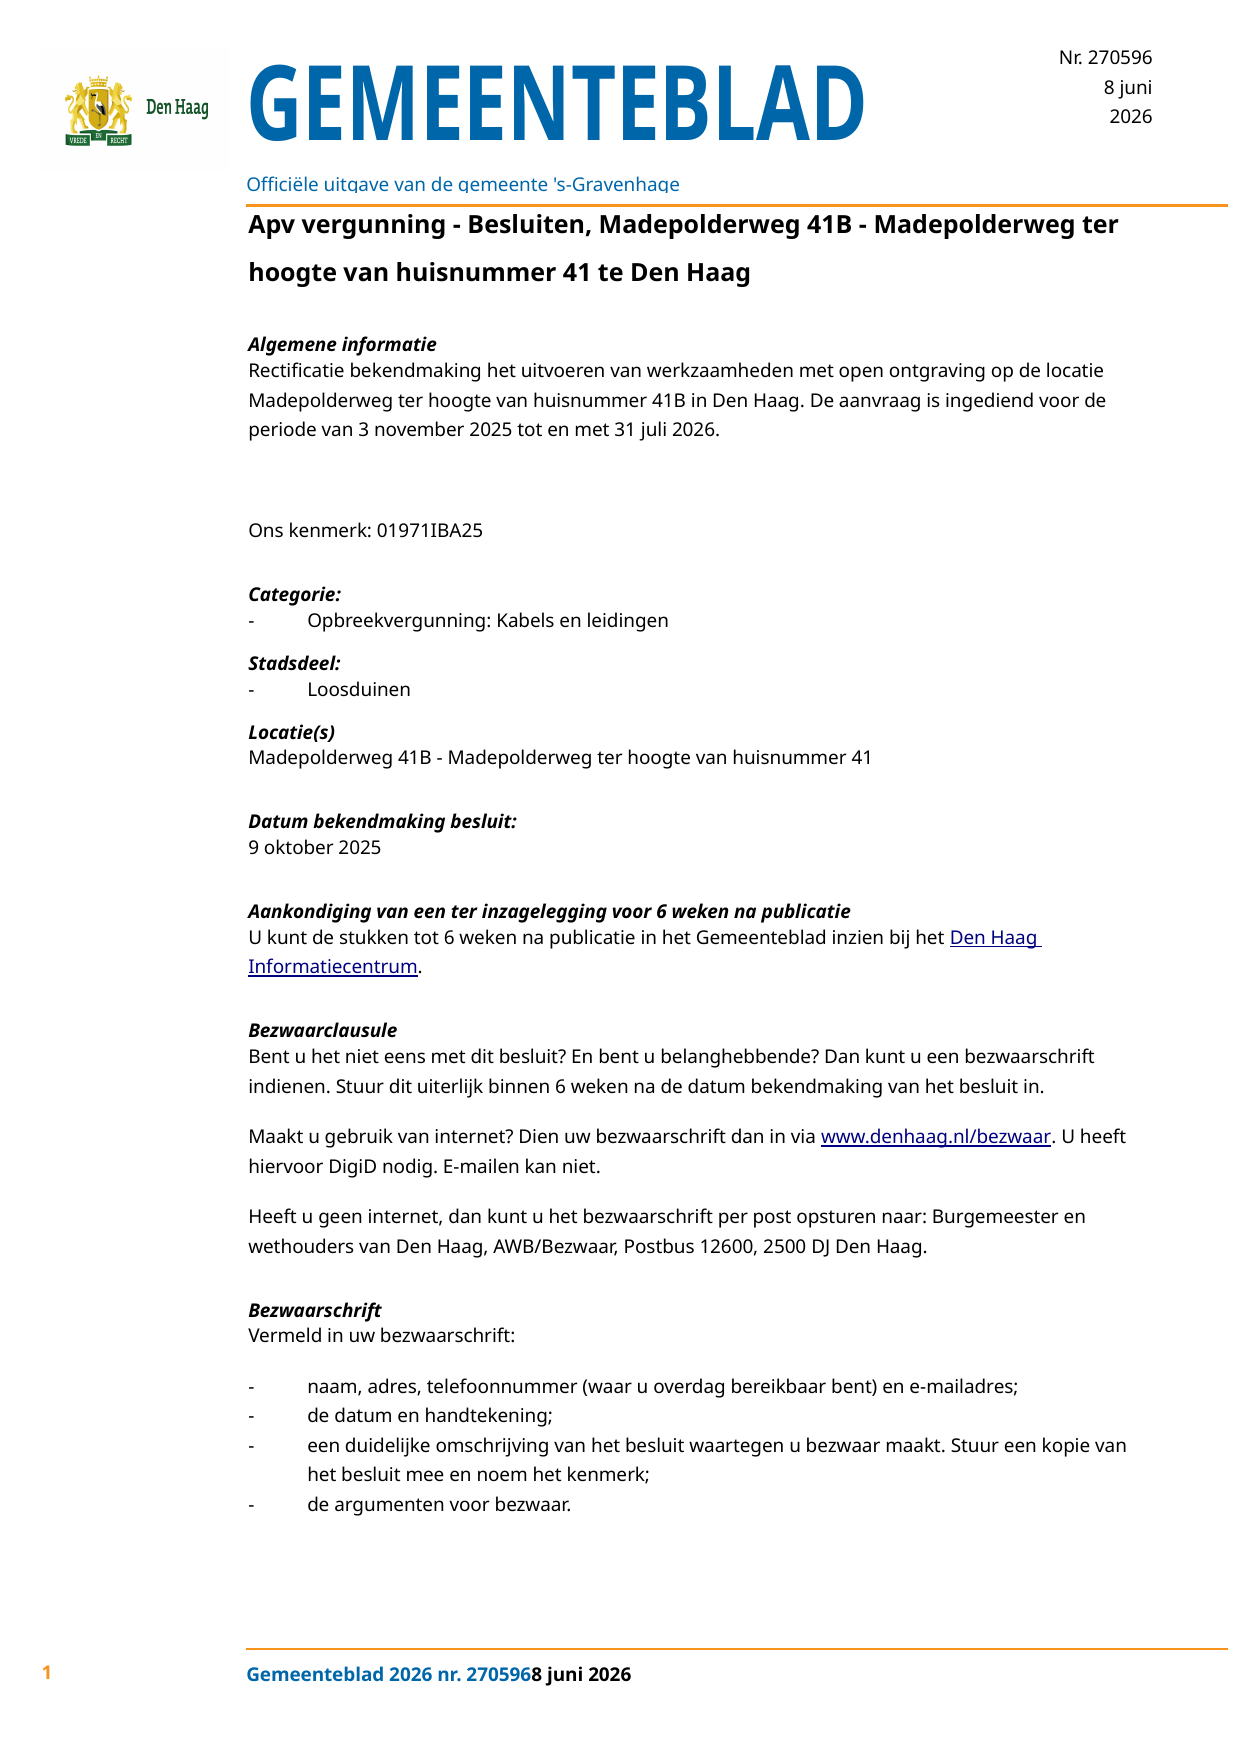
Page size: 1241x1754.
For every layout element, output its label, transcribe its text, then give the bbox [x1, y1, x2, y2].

text Heeft u geen internet, dan kunt u het bezwaarschrift per post opsturen naar: Burgemeester en wethouders van Den Haag, AWB/Bezwaar, Postbus 12600, 2500 DJ Den Haag. [248, 1203, 1152, 1258]
text Datum bekendmaking besluit: [248, 808, 1152, 834]
text Locatie(s) [248, 719, 1152, 744]
text Stadsdeel: [248, 650, 1152, 676]
text Algemene informatie [248, 331, 1152, 357]
list Opbreekvergunning: Kabels en leidingen [248, 607, 1152, 633]
text Bezwaarschrift [248, 1297, 1152, 1322]
text Bezwaarclausule [248, 1017, 1152, 1043]
text 9 oktober 2025 [248, 834, 1152, 860]
text U kunt de stukken tot 6 weken na publicatie in het Gemeenteblad inzien bij het Den Haag Informatiecentrum. [248, 924, 1152, 979]
text Maakt u gebruik van internet? Dien uw bezwaarschrift dan in via www.denhaag.nl/bezwaar. U heeft hiervoor DigiD nodig. E-mailen kan niet. [248, 1123, 1152, 1178]
list de argumenten voor bezwaar. [248, 1491, 1152, 1517]
list naam, adres, telefoonnummer (waar u overdag bereikbaar bent) en e-mailadres; [248, 1373, 1152, 1399]
list de datum en handtekening; [248, 1402, 1152, 1428]
list Loosduinen [248, 676, 1152, 701]
text Ons kenmerk: 01971IBA25 [248, 517, 1152, 543]
picture [41, 47, 231, 172]
list een duidelijke omschrijving van het besluit waartegen u bezwaar maakt. Stuur een kopie van het besluit mee en noem het kenmerk; [248, 1432, 1152, 1487]
text Apv vergunning - Besluiten, Madepolderweg 41B - Madepolderweg ter hoogte van huisnummer 41 te Den Haag [248, 207, 1152, 288]
text Rectificatie bekendmaking het uitvoeren van werkzaamheden met open ontgraving op de locatie Madepolderweg ter hoogte van huisnummer 41B in Den Haag. De aanvraag is ingediend voor de periode van 3 november 2025 tot en met 31 juli 2026. [248, 357, 1152, 442]
text Aankondiging van een ter inzagelegging voor 6 weken na publicatie [248, 898, 1152, 924]
text Bent u het niet eens met dit besluit? En bent u belanghebbende? Dan kunt u een bezwaarschrift indienen. Stuur dit uiterlijk binnen 6 weken na de datum bekendmaking van het besluit in. [248, 1043, 1152, 1098]
text Categorie: [248, 581, 1152, 607]
text Madepolderweg 41B - Madepolderweg ter hoogte van huisnummer 41 [248, 744, 1152, 770]
text Vermeld in uw bezwaarschrift: [248, 1322, 1152, 1348]
